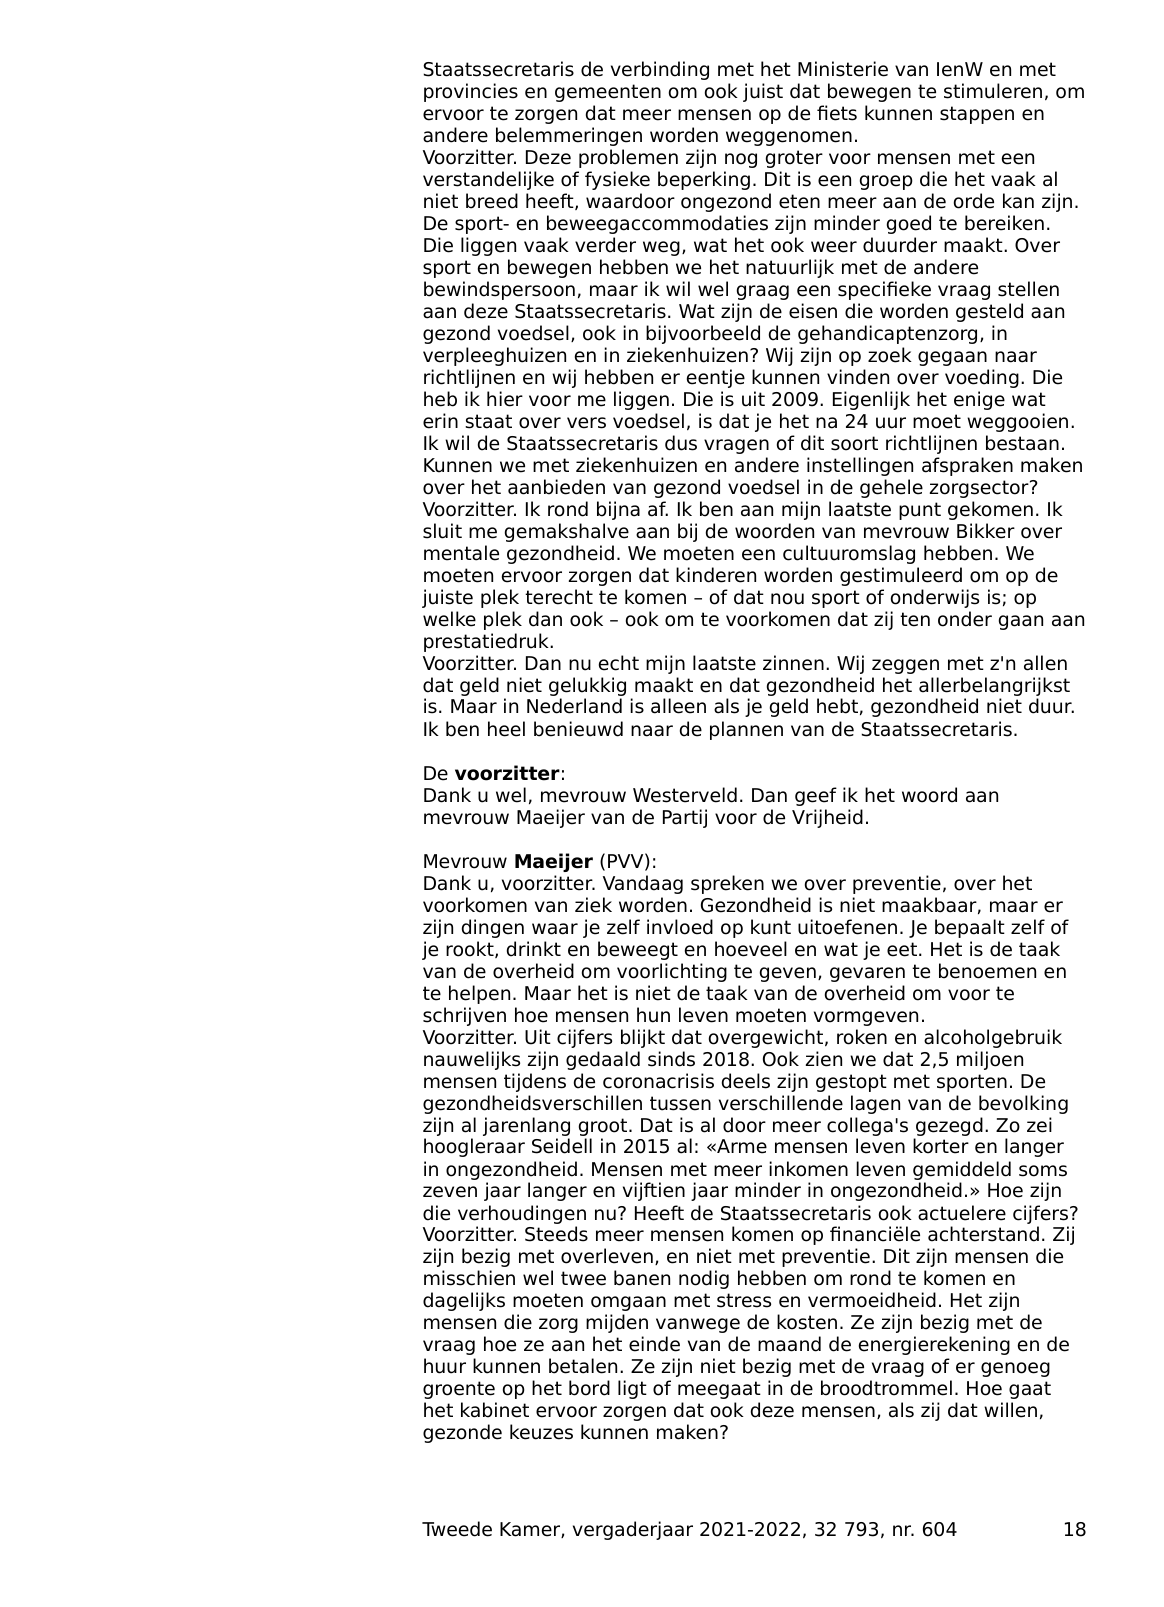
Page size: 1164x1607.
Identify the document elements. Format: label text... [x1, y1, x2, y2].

text Voorzitter. Uit cijfers blijkt dat overgewicht, roken en alcoholgebruik nauwelijks zijn gedaald sinds 2018. Ook zien we dat 2,5 miljoen mensen tijdens de coronacrisis deels zijn gestopt met sporten. De gezondheidsverschillen tussen verschillende lagen van de bevolking zijn al jarenlang groot. Dat is al door meer collega's gezegd. Zo zei hoogleraar Seidell in 2015 al: «Arme mensen leven korter en langer in ongezondheid. Mensen met meer inkomen leven gemiddeld soms zeven jaar langer en vijftien jaar minder in ongezondheid.» Hoe zijn die verhoudingen nu? Heeft de Staatssecretaris ook actuelere cijfers? [422, 1027, 1087, 1224]
text Voorzitter. Ik rond bijna af. Ik ben aan mijn laatste punt gekomen. Ik sluit me gemakshalve aan bij de woorden van mevrouw Bikker over mentale gezondheid. We moeten een cultuuromslag hebben. We moeten ervoor zorgen dat kinderen worden gestimuleerd om op de juiste plek terecht te komen – of dat nou sport of onderwijs is; op welke plek dan ook – ook om te voorkomen dat zij ten onder gaan aan prestatiedruk. [422, 499, 1087, 652]
text Voorzitter. Deze problemen zijn nog groter voor mensen met een verstandelijke of fysieke beperking. Dit is een groep die het vaak al niet breed heeft, waardoor ongezond eten meer aan de orde kan zijn. De sport- en beweegaccommodaties zijn minder goed te bereiken. Die liggen vaak verder weg, wat het ook weer duurder maakt. Over sport en bewegen hebben we het natuurlijk met de andere bewindspersoon, maar ik wil wel graag een specifieke vraag stellen aan deze Staatssecretaris. Wat zijn de eisen die worden gesteld aan gezond voedsel, ook in bijvoorbeeld de gehandicaptenzorg, in verpleeghuizen en in ziekenhuizen? Wij zijn op zoek gegaan naar richtlijnen en wij hebben er eentje kunnen vinden over voeding. Die heb ik hier voor me liggen. Die is uit 2009. Eigenlijk het enige wat erin staat over vers voedsel, is dat je het na 24 uur moet weggooien. Ik wil de Staatssecretaris dus vragen of dit soort richtlijnen bestaan. Kunnen we met ziekenhuizen en andere instellingen afspraken maken over het aanbieden van gezond voedsel in de gehele zorgsector? [422, 147, 1087, 499]
text Dank u, voorzitter. Vandaag spreken we over preventie, over het voorkomen van ziek worden. Gezondheid is niet maakbaar, maar er zijn dingen waar je zelf invloed op kunt uitoefenen. Je bepaalt zelf of je rookt, drinkt en beweegt en hoeveel en wat je eet. Het is de taak van de overheid om voorlichting te geven, gevaren te benoemen en te helpen. Maar het is niet de taak van de overheid om voor te schrijven hoe mensen hun leven moeten vormgeven. [422, 873, 1087, 1027]
text Mevrouw Maeijer (PVV): [422, 851, 1087, 873]
text Voorzitter. Dan nu echt mijn laatste zinnen. Wij zeggen met z'n allen dat geld niet gelukkig maakt en dat gezondheid het allerbelangrijkst is. Maar in Nederland is alleen als je geld hebt, gezondheid niet duur. Ik ben heel benieuwd naar de plannen van de Staatssecretaris. [422, 652, 1087, 740]
text Dank u wel, mevrouw Westerveld. Dan geef ik het woord aan mevrouw Maeijer van de Partij voor de Vrijheid. [422, 784, 1087, 828]
text Voorzitter. Steeds meer mensen komen op financiële achterstand. Zij zijn bezig met overleven, en niet met preventie. Dit zijn mensen die misschien wel twee banen nodig hebben om rond te komen en dagelijks moeten omgaan met stress en vermoeidheid. Het zijn mensen die zorg mijden vanwege de kosten. Ze zijn bezig met de vraag hoe ze aan het einde van de maand de energierekening en de huur kunnen betalen. Ze zijn niet bezig met de vraag of er genoeg groente op het bord ligt of meegaat in de broodtrommel. Hoe gaat het kabinet ervoor zorgen dat ook deze mensen, als zij dat willen, gezonde keuzes kunnen maken? [422, 1224, 1087, 1444]
text De voorzitter: [422, 763, 1087, 784]
text Staatssecretaris de verbinding met het Ministerie van IenW en met provincies en gemeenten om ook juist dat bewegen te stimuleren, om ervoor te zorgen dat meer mensen op de fiets kunnen stappen en andere belemmeringen worden weggenomen. [422, 59, 1087, 147]
